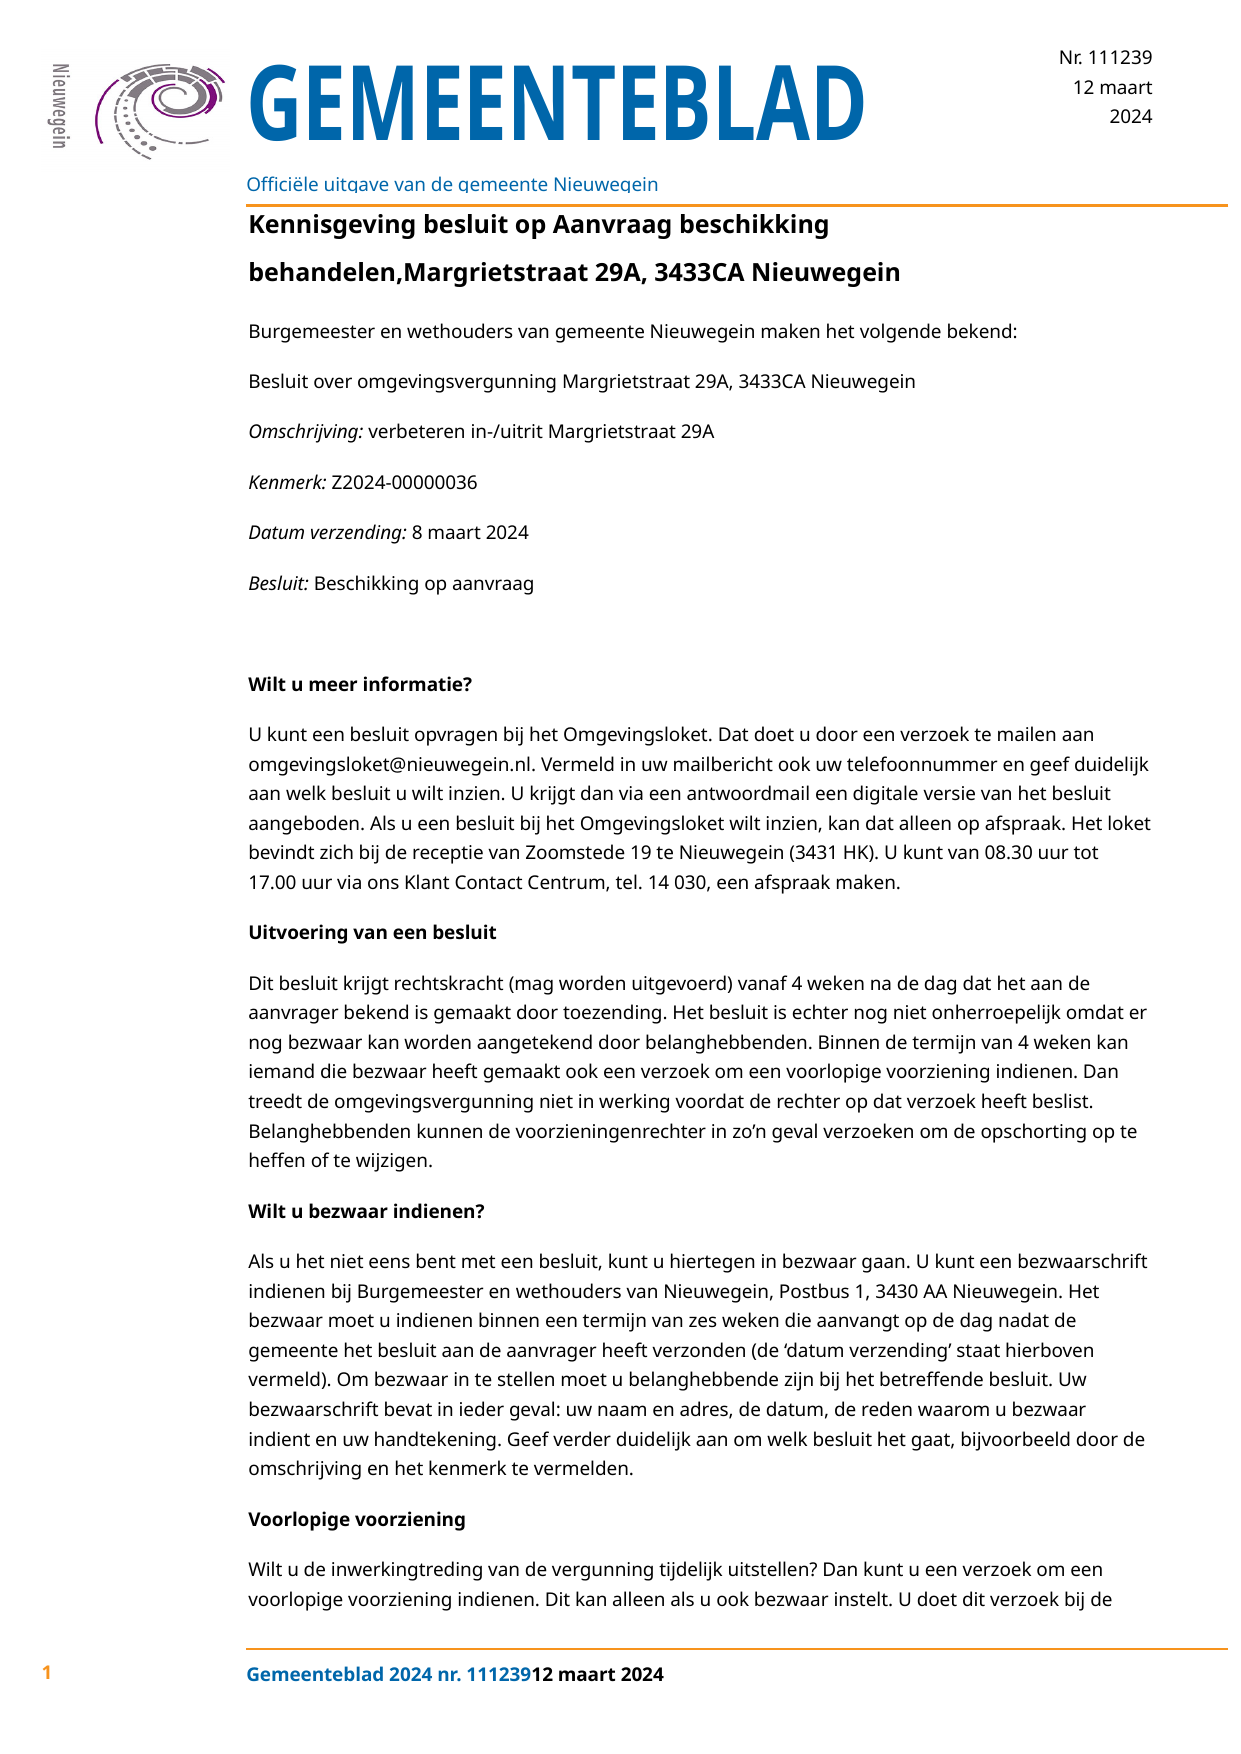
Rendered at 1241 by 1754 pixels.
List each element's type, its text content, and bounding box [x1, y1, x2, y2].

picture [41, 47, 231, 172]
text Dit besluit krijgt rechtskracht (mag worden uitgevoerd) vanaf 4 weken na de dag dat het aan de aanvrager bekend is gemaakt door toezending. Het besluit is echter nog niet onherroepelijk omdat er nog bezwaar kan worden aangetekend door belanghebbenden. Binnen de termijn van 4 weken kan iemand die bezwaar heeft gemaakt ook een verzoek om een voorlopige voorziening indienen. Dan treedt de omgevingsvergunning niet in werking voordat de rechter op dat verzoek heeft beslist. Belanghebbenden kunnen de voorzieningenrechter in zo’n geval verzoeken om de opschorting op te heffen of te wijzigen. [248, 970, 1152, 1173]
text Datum verzending: 8 maart 2024 [248, 519, 1152, 545]
text U kunt een besluit opvragen bij het Omgevingsloket. Dat doet u door een verzoek te mailen aan omgevingsloket@nieuwegein.nl. Vermeld in uw mailbericht ook uw telefoonnummer en geef duidelijk aan welk besluit u wilt inzien. U krijgt dan via een antwoordmail een digitale versie van het besluit aangeboden. Als u een besluit bij het Omgevingsloket wilt inzien, kan dat alleen op afspraak. Het loket bevindt zich bij de receptie van Zoomstede 19 te Nieuwegein (3431 HK). U kunt van 08.30 uur tot 17.00 uur via ons Klant Contact Centrum, tel. 14 030, een afspraak maken. [248, 721, 1152, 895]
text Wilt u meer informatie? [248, 671, 1152, 697]
text Voorlopige voorziening [248, 1506, 1152, 1532]
text Als u het niet eens bent met een besluit, kunt u hiertegen in bezwaar gaan. U kunt een bezwaarschrift indienen bij Burgemeester en wethouders van Nieuwegein, Postbus 1, 3430 AA Nieuwegein. Het bezwaar moet u indienen binnen een termijn van zes weken die aanvangt op de dag nadat de gemeente het besluit aan de aanvrager heeft verzonden (de ‘datum verzending’ staat hierboven vermeld). Om bezwaar in te stellen moet u belanghebbende zijn bij het betreffende besluit. Uw bezwaarschrift bevat in ieder geval: uw naam en adres, de datum, de reden waarom u bezwaar indient en uw handtekening. Geef verder duidelijk aan om welk besluit het gaat, bijvoorbeeld door de omschrijving en het kenmerk te vermelden. [248, 1248, 1152, 1481]
text Besluit: Beschikking op aanvraag [248, 570, 1152, 596]
text Kenmerk: Z2024-00000036 [248, 469, 1152, 495]
text Wilt u bezwaar indienen? [248, 1198, 1152, 1224]
text Kennisgeving besluit op Aanvraag beschikking behandelen,Margrietstraat 29A, 3433CA Nieuwegein [248, 207, 1152, 288]
text Besluit over omgevingsvergunning Margrietstraat 29A, 3433CA Nieuwegein [248, 368, 1152, 394]
text Uitvoering van een besluit [248, 919, 1152, 945]
text Wilt u de inwerkingtreding van de vergunning tijdelijk uitstellen? Dan kunt u een verzoek om een voorlopige voorziening indienen. Dit kan alleen als u ook bezwaar instelt. U doet dit verzoek bij de [248, 1556, 1152, 1612]
text Burgemeester en wethouders van gemeente Nieuwegein maken het volgende bekend: [248, 318, 1152, 344]
text Omschrijving: verbeteren in-/uitrit Margrietstraat 29A [248, 419, 1152, 444]
